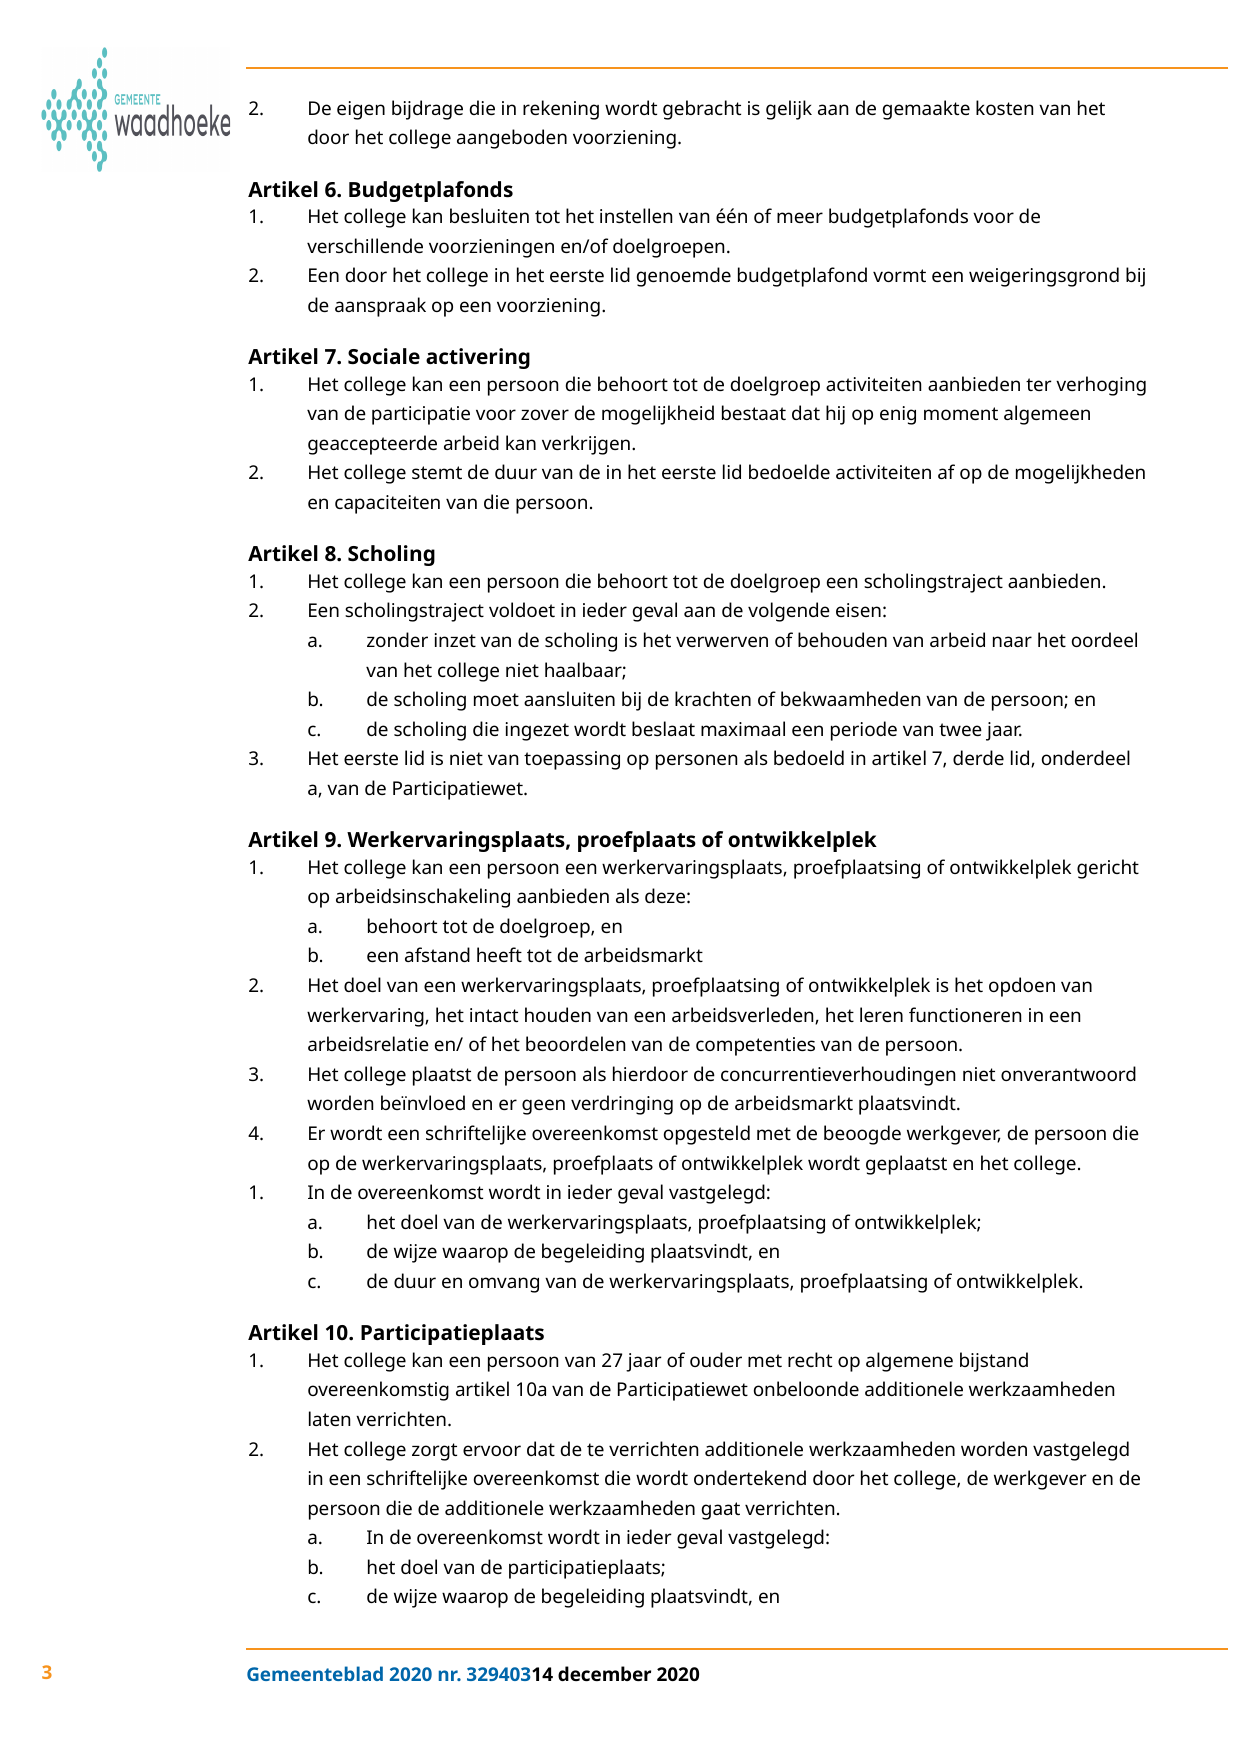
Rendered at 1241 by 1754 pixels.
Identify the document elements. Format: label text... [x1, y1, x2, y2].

list Het college plaatst de persoon als hierdoor de concurrentieverhoudingen niet onverantwoord worden beïnvloed en er geen verdringing op de arbeidsmarkt plaatsvindt. [248, 1061, 1152, 1116]
list Er wordt een schriftelijke overeenkomst opgesteld met de beoogde werkgever, de persoon die op de werkervaringsplaats, proefplaats of ontwikkelplek wordt geplaatst en het college. [248, 1120, 1152, 1176]
text Artikel 9. Werkervaringsplaats, proefplaats of ontwikkelplek [248, 826, 1152, 854]
list de duur en omvang van de werkervaringsplaats, proefplaatsing of ontwikkelplek. [307, 1268, 1152, 1294]
picture [41, 47, 231, 172]
list Een door het college in het eerste lid genoemde budgetplafond vormt een weigeringsgrond bij de aanspraak op een voorziening. [248, 262, 1152, 318]
list Het college kan een persoon die behoort tot de doelgroep activiteiten aanbieden ter verhoging van de participatie voor zover de mogelijkheid bestaat dat hij op enig moment algemeen geaccepteerde arbeid kan verkrijgen. [248, 371, 1152, 456]
list zonder inzet van de scholing is het verwerven of behouden van arbeid naar het oordeel van het college niet haalbaar; [307, 627, 1152, 682]
list behoort tot de doelgroep, en [307, 913, 1152, 939]
list Het college kan een persoon een werkervaringsplaats, proefplaatsing of ontwikkelplek gericht op arbeidsinschakeling aanbieden als deze: [248, 854, 1152, 909]
list Het eerste lid is niet van toepassing op personen als bedoeld in artikel 7, derde lid, onderdeel a, van de Participatiewet. [248, 746, 1152, 801]
text Artikel 8. Scholing [248, 539, 1152, 568]
list Het college stemt de duur van de in het eerste lid bedoelde activiteiten af op de mogelijkheden en capaciteiten van die persoon. [248, 459, 1152, 515]
list het doel van de participatieplaats; [307, 1554, 1152, 1580]
list Het doel van een werkervaringsplaats, proefplaatsing of ontwikkelplek is het opdoen van werkervaring, het intact houden van een arbeidsverleden, het leren functioneren in een arbeidsrelatie en/ of het beoordelen van de competenties van de persoon. [248, 972, 1152, 1057]
text Artikel 6. Budgetplafonds [248, 175, 1152, 203]
list Het college kan besluiten tot het instellen van één of meer budgetplafonds voor de verschillende voorzieningen en/of doelgroepen. [248, 203, 1152, 258]
list In de overeenkomst wordt in ieder geval vastgelegd: [248, 1179, 1152, 1205]
text Artikel 10. Participatieplaats [248, 1318, 1152, 1347]
list de scholing moet aansluiten bij de krachten of bekwaamheden van de persoon; en [307, 686, 1152, 712]
list het doel van de werkervaringsplaats, proefplaatsing of ontwikkelplek; [307, 1209, 1152, 1235]
list Een scholingstraject voldoet in ieder geval aan de volgende eisen: [248, 598, 1152, 623]
text Artikel 7. Sociale activering [248, 342, 1152, 371]
list Het college zorgt ervoor dat de te verrichten additionele werkzaamheden worden vastgelegd in een schriftelijke overeenkomst die wordt ondertekend door het college, de werkgever en de persoon die de additionele werkzaamheden gaat verrichten. [248, 1436, 1152, 1521]
list een afstand heeft tot de arbeidsmarkt [307, 943, 1152, 968]
list In de overeenkomst wordt in ieder geval vastgelegd: [307, 1524, 1152, 1550]
list de wijze waarop de begeleiding plaatsvindt, en [307, 1584, 1152, 1609]
list Het college kan een persoon die behoort tot de doelgroep een scholingstraject aanbieden. [248, 568, 1152, 594]
list De eigen bijdrage die in rekening wordt gebracht is gelijk aan de gemaakte kosten van het door het college aangeboden voorziening. [248, 95, 1152, 150]
list de scholing die ingezet wordt beslaat maximaal een periode van twee jaar. [307, 716, 1152, 742]
list de wijze waarop de begeleiding plaatsvindt, en [307, 1238, 1152, 1264]
list Het college kan een persoon van 27 jaar of ouder met recht op algemene bijstand overeenkomstig artikel 10a van de Participatiewet onbeloonde additionele werkzaamheden laten verrichten. [248, 1347, 1152, 1432]
